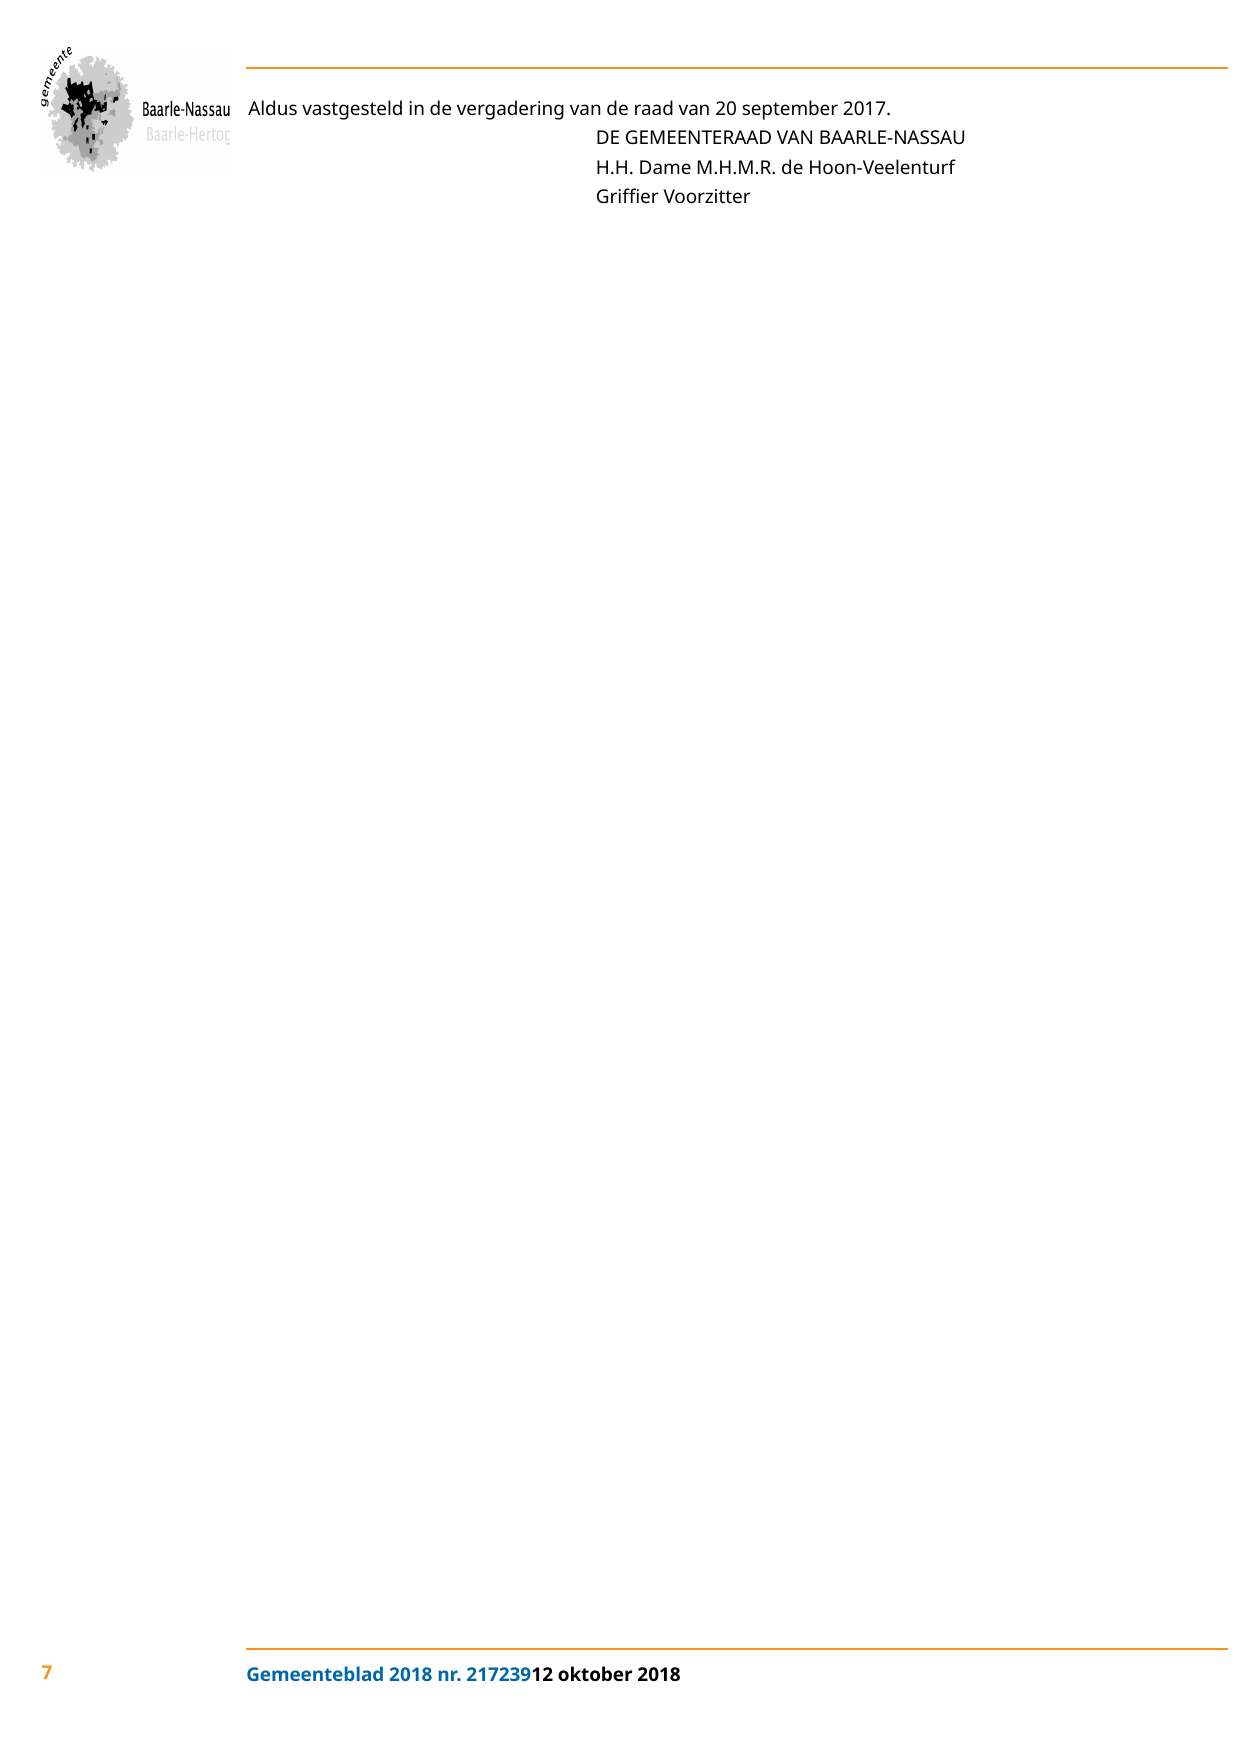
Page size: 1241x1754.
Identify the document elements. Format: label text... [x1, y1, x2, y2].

picture [41, 47, 231, 172]
text H.H. Dame M.H.M.R. de Hoon-Veelenturf [248, 154, 1152, 180]
text DE GEMEENTERAAD VAN BAARLE-NASSAU [248, 124, 1152, 150]
text Griffier Voorzitter [248, 183, 1152, 209]
text Aldus vastgesteld in de vergadering van de raad van 20 september 2017. [248, 95, 1152, 121]
